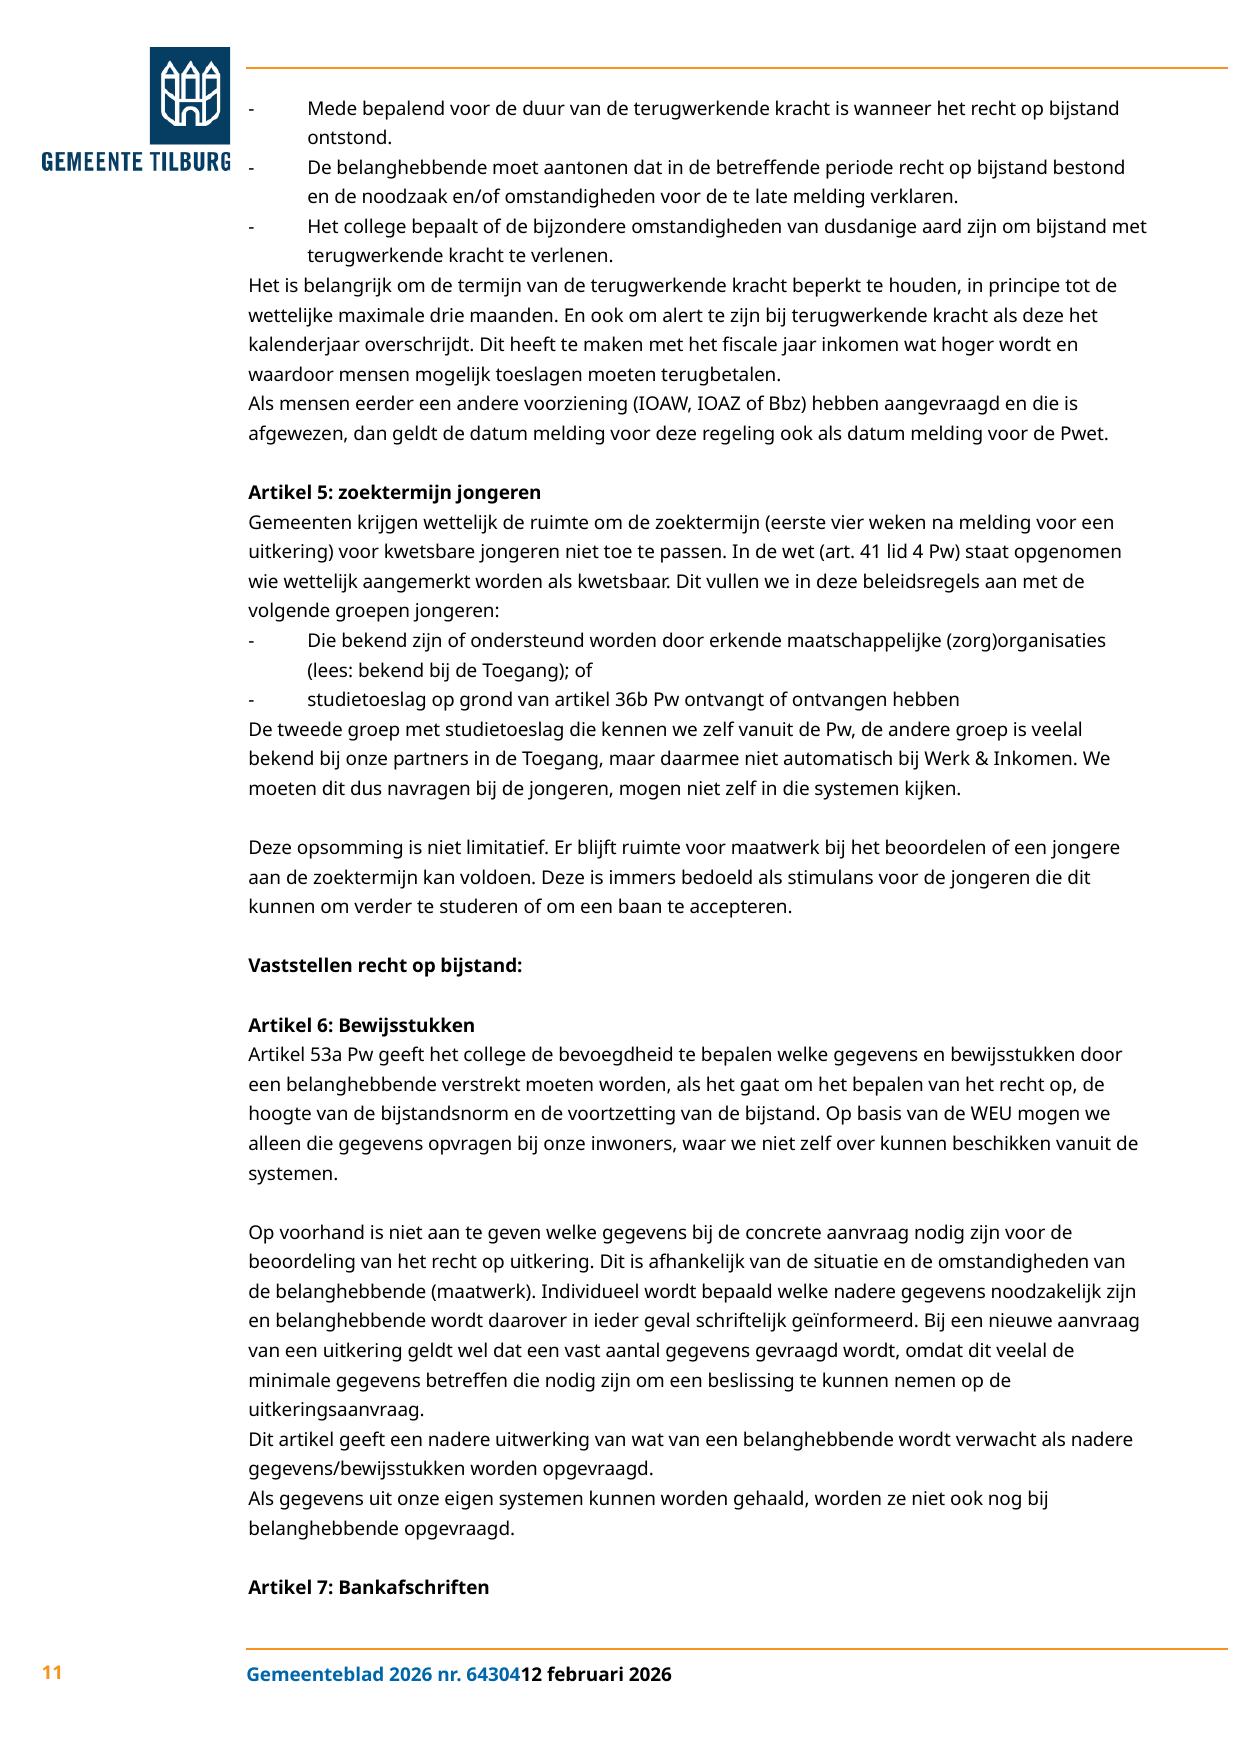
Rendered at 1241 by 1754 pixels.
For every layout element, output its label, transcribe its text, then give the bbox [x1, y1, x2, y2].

list Het college bepaalt of de bijzondere omstandigheden van dusdanige aard zijn om bijstand met terugwerkende kracht te verlenen. [248, 213, 1152, 268]
text Als gegevens uit onze eigen systemen kunnen worden gehaald, worden ze niet ook nog bij belanghebbende opgevraagd. [248, 1485, 1152, 1541]
picture [41, 47, 231, 172]
text Als mensen eerder een andere voorziening (IOAW, IOAZ of Bbz) hebben aangevraagd en die is afgewezen, dan geldt de datum melding voor deze regeling ook als datum melding voor de Pwet. [248, 391, 1152, 446]
list De belanghebbende moet aantonen dat in de betreffende periode recht op bijstand bestond en de noodzaak en/of omstandigheden voor de te late melding verklaren. [248, 154, 1152, 209]
text Artikel 6: Bewijsstukken [248, 1012, 1152, 1038]
text Deze opsomming is niet limitatief. Er blijft ruimte voor maatwerk bij het beoordelen of een jongere aan de zoektermijn kan voldoen. Deze is immers bedoeld als stimulans voor de jongeren die dit kunnen om verder te studeren of om een baan te accepteren. [248, 834, 1152, 919]
text Artikel 5: zoektermijn jongeren [248, 479, 1152, 505]
list studietoeslag op grond van artikel 36b Pw ontvangt of ontvangen hebben [248, 686, 1152, 712]
text Op voorhand is niet aan te geven welke gegevens bij de concrete aanvraag nodig zijn voor de beoordeling van het recht op uitkering. Dit is afhankelijk van de situatie en de omstandigheden van de belanghebbende (maatwerk). Individueel wordt bepaald welke nadere gegevens noodzakelijk zijn en belanghebbende wordt daarover in ieder geval schriftelijk geïnformeerd. Bij een nieuwe aanvraag van een uitkering geldt wel dat een vast aantal gegevens gevraagd wordt, omdat dit veelal de minimale gegevens betreffen die nodig zijn om een beslissing te kunnen nemen op de uitkeringsaanvraag. [248, 1219, 1152, 1422]
text Artikel 53a Pw geeft het college de bevoegdheid te bepalen welke gegevens en bewijsstukken door een belanghebbende verstrekt moeten worden, als het gaat om het bepalen van het recht op, de hoogte van de bijstandsnorm en de voortzetting van de bijstand. Op basis van de WEU mogen we alleen die gegevens opvragen bij onze inwoners, waar we niet zelf over kunnen beschikken vanuit de systemen. [248, 1041, 1152, 1186]
text Artikel 7: Bankafschriften [248, 1574, 1152, 1600]
text Het is belangrijk om de termijn van de terugwerkende kracht beperkt te houden, in principe tot de wettelijke maximale drie maanden. En ook om alert te zijn bij terugwerkende kracht als deze het kalenderjaar overschrijdt. Dit heeft te maken met het fiscale jaar inkomen wat hoger wordt en waardoor mensen mogelijk toeslagen moeten terugbetalen. [248, 272, 1152, 387]
text De tweede groep met studietoeslag die kennen we zelf vanuit de Pw, de andere groep is veelal bekend bij onze partners in de Toegang, maar daarmee niet automatisch bij Werk & Inkomen. We moeten dit dus navragen bij de jongeren, mogen niet zelf in die systemen kijken. [248, 716, 1152, 801]
text Gemeenten krijgen wettelijk de ruimte om de zoektermijn (eerste vier weken na melding voor een uitkering) voor kwetsbare jongeren niet toe te passen. In de wet (art. 41 lid 4 Pw) staat opgenomen wie wettelijk aangemerkt worden als kwetsbaar. Dit vullen we in deze beleidsregels aan met de volgende groepen jongeren: [248, 509, 1152, 623]
list Die bekend zijn of ondersteund worden door erkende maatschappelijke (zorg)organisaties (lees: bekend bij de Toegang); of [248, 627, 1152, 683]
list Mede bepalend voor de duur van de terugwerkende kracht is wanneer het recht op bijstand ontstond. [248, 95, 1152, 150]
text Vaststellen recht op bijstand: [248, 953, 1152, 978]
text Dit artikel geeft een nadere uitwerking van wat van een belanghebbende wordt verwacht als nadere gegevens/bewijsstukken worden opgevraagd. [248, 1426, 1152, 1481]
